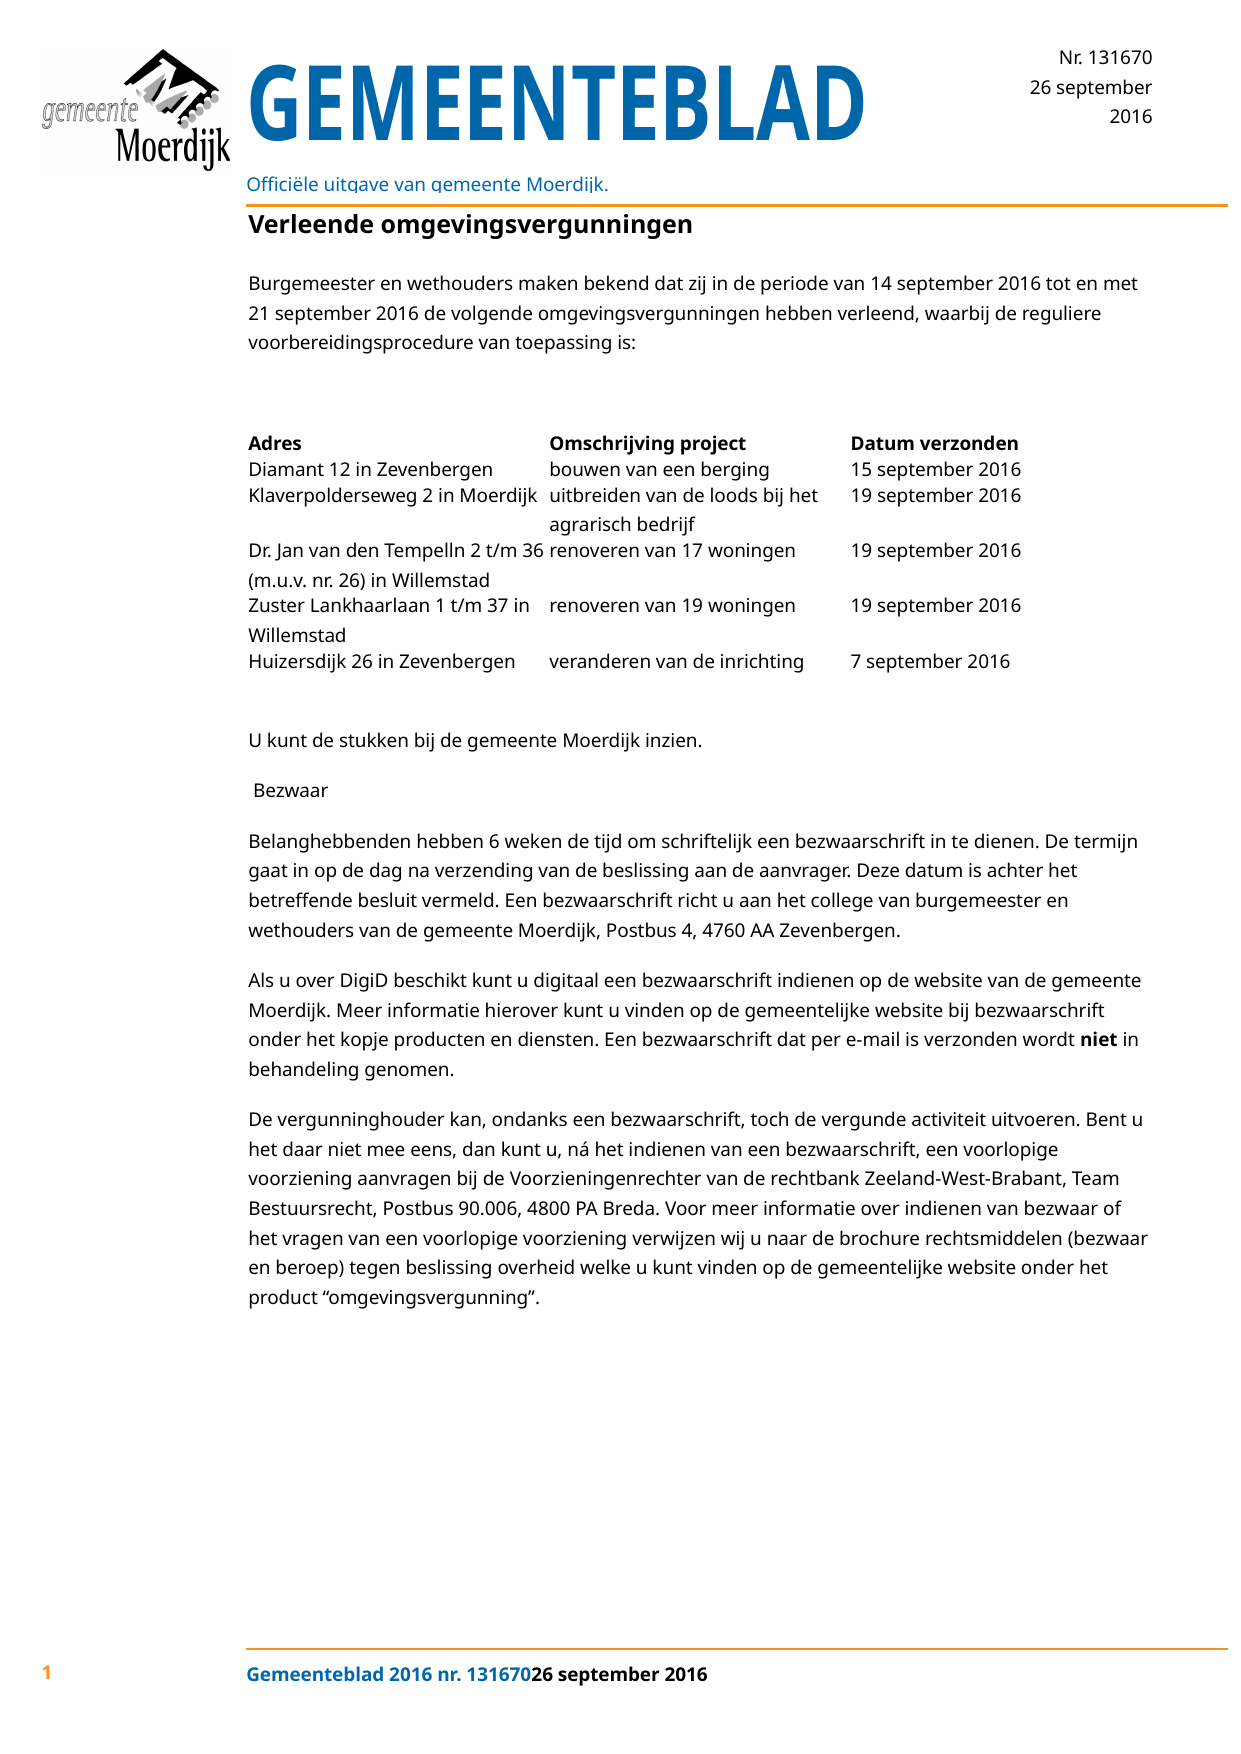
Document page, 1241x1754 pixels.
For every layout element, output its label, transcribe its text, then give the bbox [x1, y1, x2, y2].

text Bezwaar [248, 778, 1152, 803]
table_header Datum verzonden [850, 430, 1152, 456]
table_cell Diamant 12 in Zevenbergen [248, 456, 549, 482]
table_cell uitbreiden van de loods bij het agrarisch bedrijf [549, 482, 850, 537]
table_cell Klaverpolderseweg 2 in Moerdijk [248, 482, 549, 537]
table_cell 7 september 2016 [850, 648, 1152, 673]
text De vergunninghouder kan, ondanks een bezwaarschrift, toch de vergunde activiteit uitvoeren. Bent u het daar niet mee eens, dan kunt u, ná het indienen van een bezwaarschrift, een voorlopige voorziening aanvragen bij de Voorzieningenrechter van de rechtbank Zeeland-West-Brabant, Team Bestuursrecht, Postbus 90.006, 4800 PA Breda. Voor meer informatie over indienen van bezwaar of het vragen van een voorlopige voorziening verwijzen wij u naar de brochure rechtsmiddelen (bezwaar en beroep) tegen beslissing overheid welke u kunt vinden op de gemeentelijke website onder het product “omgevingsvergunning”. [248, 1106, 1152, 1309]
table_cell 19 september 2016 [850, 482, 1152, 537]
table_cell Huizersdijk 26 in Zevenbergen [248, 648, 549, 673]
table_cell Zuster Lankhaarlaan 1 t/m 37 in Willemstad [248, 593, 549, 648]
text U kunt de stukken bij de gemeente Moerdijk inzien. [248, 727, 1152, 753]
text Verleende omgevingsvergunningen [248, 207, 1152, 241]
table_cell 15 september 2016 [850, 456, 1152, 482]
text Als u over DigiD beschikt kunt u digitaal een bezwaarschrift indienen op de website van de gemeente Moerdijk. Meer informatie hierover kunt u vinden op de gemeentelijke website bij bezwaarschrift onder het kopje producten en diensten. Een bezwaarschrift dat per e-mail is verzonden wordt niet in behandeling genomen. [248, 967, 1152, 1082]
text Belanghebbenden hebben 6 weken de tijd om schriftelijk een bezwaarschrift in te dienen. De termijn gaat in op de dag na verzending van de beslissing aan de aanvrager. Deze datum is achter het betreffende besluit vermeld. Een bezwaarschrift richt u aan het college van burgemeester en wethouders van de gemeente Moerdijk, Postbus 4, 4760 AA Zevenbergen. [248, 828, 1152, 942]
table_header Omschrijving project [549, 430, 850, 456]
table_cell Dr. Jan van den Tempelln 2 t/m 36 (m.u.v. nr. 26) in Willemstad [248, 537, 549, 592]
picture [41, 47, 231, 172]
table_cell renoveren van 17 woningen [549, 537, 850, 592]
table_cell renoveren van 19 woningen [549, 593, 850, 648]
table_cell veranderen van de inrichting [549, 648, 850, 673]
table_cell 19 september 2016 [850, 537, 1152, 592]
table_cell bouwen van een berging [549, 456, 850, 482]
text Burgemeester en wethouders maken bekend dat zij in de periode van 14 september 2016 tot en met 21 september 2016 de volgende omgevingsvergunningen hebben verleend, waarbij de reguliere voorbereidingsprocedure van toepassing is: [248, 270, 1152, 355]
table_cell 19 september 2016 [850, 593, 1152, 648]
table_header Adres [248, 430, 549, 456]
